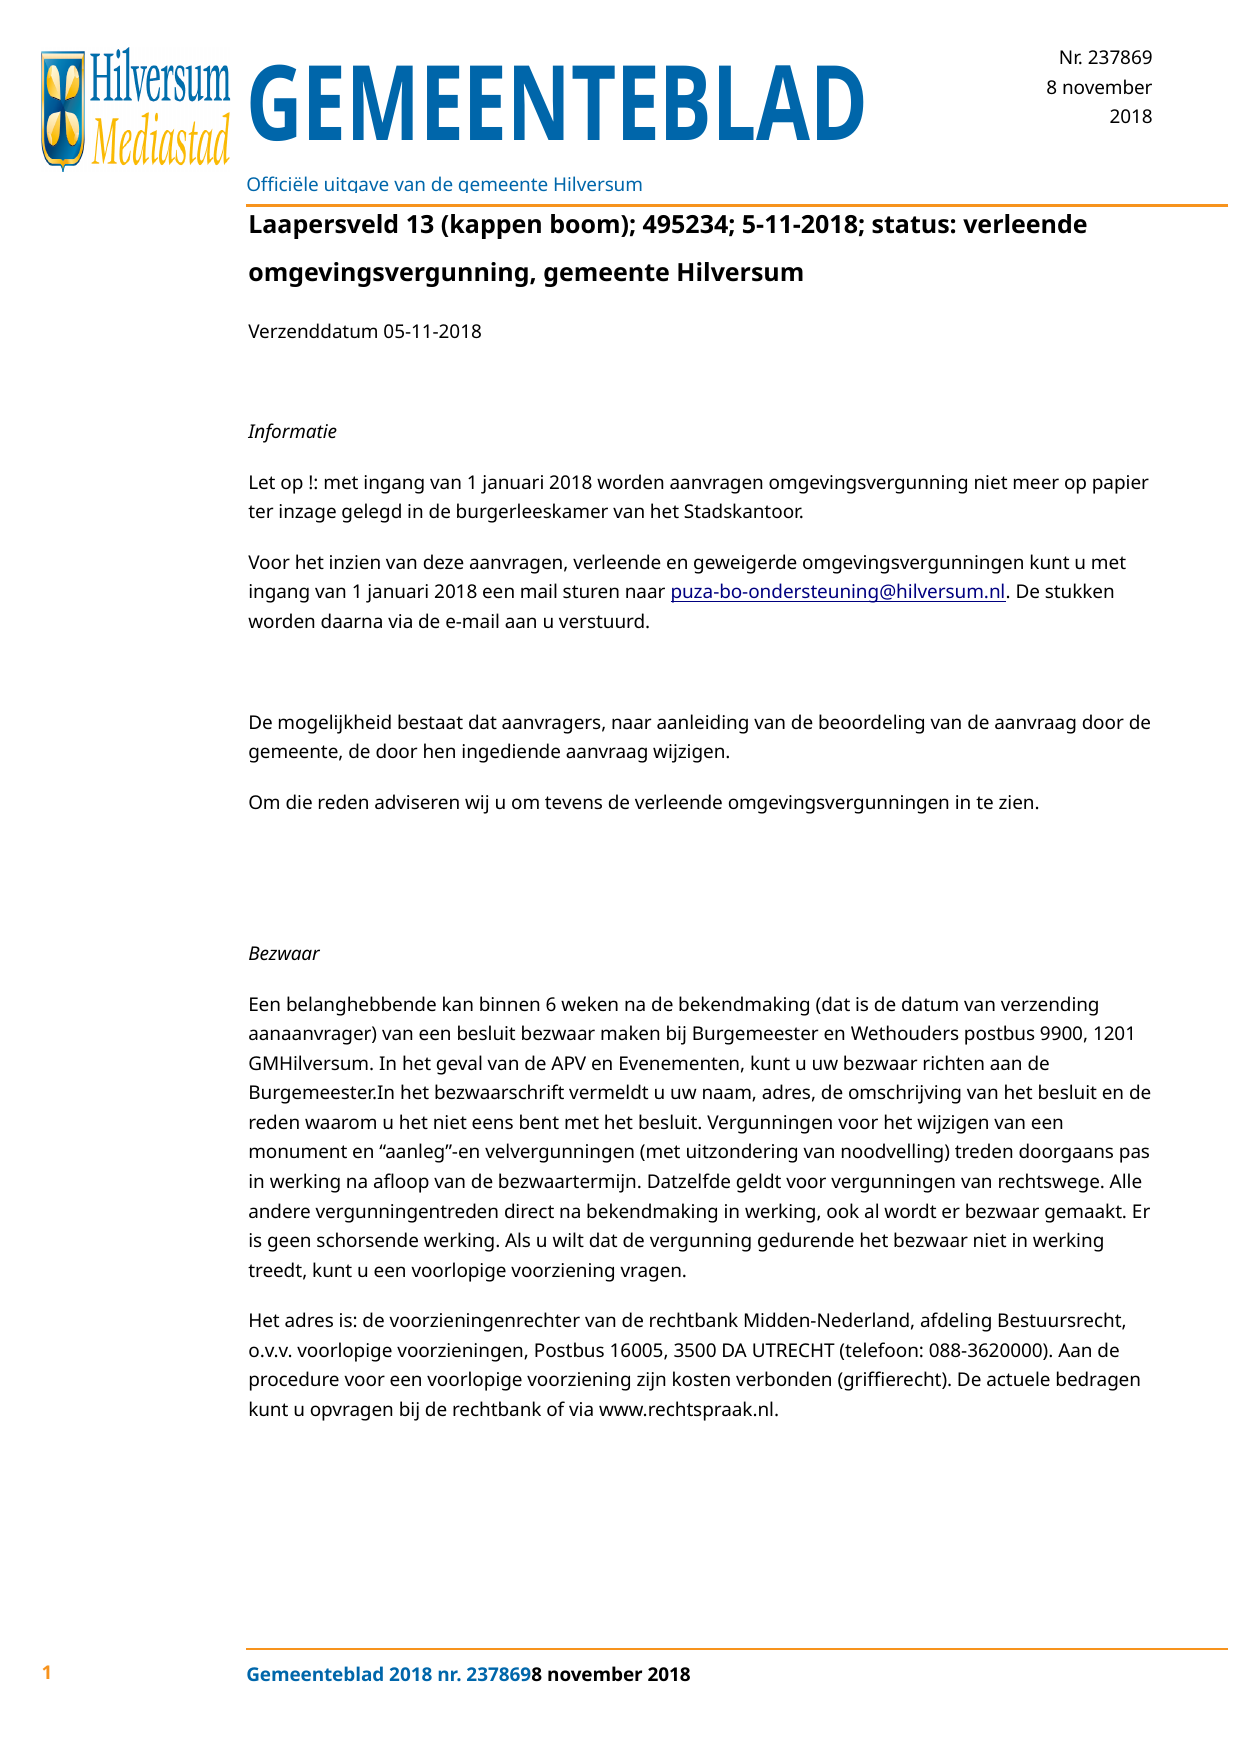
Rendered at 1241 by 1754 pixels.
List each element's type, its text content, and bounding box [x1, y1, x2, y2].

text Let op !: met ingang van 1 januari 2018 worden aanvragen omgevingsvergunning niet meer op papier ter inzage gelegd in de burgerleeskamer van het Stadskantoor. [248, 469, 1152, 524]
text Voor het inzien van deze aanvragen, verleende en geweigerde omgevingsvergunningen kunt u met ingang van 1 januari 2018 een mail sturen naar puza-bo-ondersteuning@hilversum.nl. De stukken worden daarna via de e-mail aan u verstuurd. [248, 549, 1152, 634]
text De mogelijkheid bestaat dat aanvragers, naar aanleiding van de beoordeling van de aanvraag door de gemeente, de door hen ingediende aanvraag wijzigen. [248, 709, 1152, 764]
text Verzenddatum 05-11-2018 [248, 318, 1152, 344]
text Laapersveld 13 (kappen boom); 495234; 5-11-2018; status: verleende omgevingsvergunning, gemeente Hilversum [248, 207, 1152, 288]
text Informatie [248, 419, 1152, 444]
picture [41, 47, 231, 172]
text Om die reden adviseren wij u om tevens de verleende omgevingsvergunningen in te zien. [248, 789, 1152, 815]
text Bezwaar [248, 940, 1152, 966]
text Het adres is: de voorzieningenrechter van de rechtbank Midden-Nederland, afdeling Bestuursrecht, o.v.v. voorlopige voorzieningen, Postbus 16005, 3500 DA UTRECHT (telefoon: 088-3620000). Aan de procedure voor een voorlopige voorziening zijn kosten verbonden (griffierecht). De actuele bedragen kunt u opvragen bij de rechtbank of via www.rechtspraak.nl. [248, 1307, 1152, 1422]
text Een belanghebbende kan binnen 6 weken na de bekendmaking (dat is de datum van verzending aanaanvrager) van een besluit bezwaar maken bij Burgemeester en Wethouders postbus 9900, 1201 GMHilversum. In het geval van de APV en Evenementen, kunt u uw bezwaar richten aan de Burgemeester.In het bezwaarschrift vermeldt u uw naam, adres, de omschrijving van het besluit en de reden waarom u het niet eens bent met het besluit. Vergunningen voor het wijzigen van een monument en “aanleg”-en velvergunningen (met uitzondering van noodvelling) treden doorgaans pas in werking na afloop van de bezwaartermijn. Datzelfde geldt voor vergunningen van rechtswege. Alle andere vergunningentreden direct na bekendmaking in werking, ook al wordt er bezwaar gemaakt. Er is geen schorsende werking. Als u wilt dat de vergunning gedurende het bezwaar niet in werking treedt, kunt u een voorlopige voorziening vragen. [248, 991, 1152, 1283]
